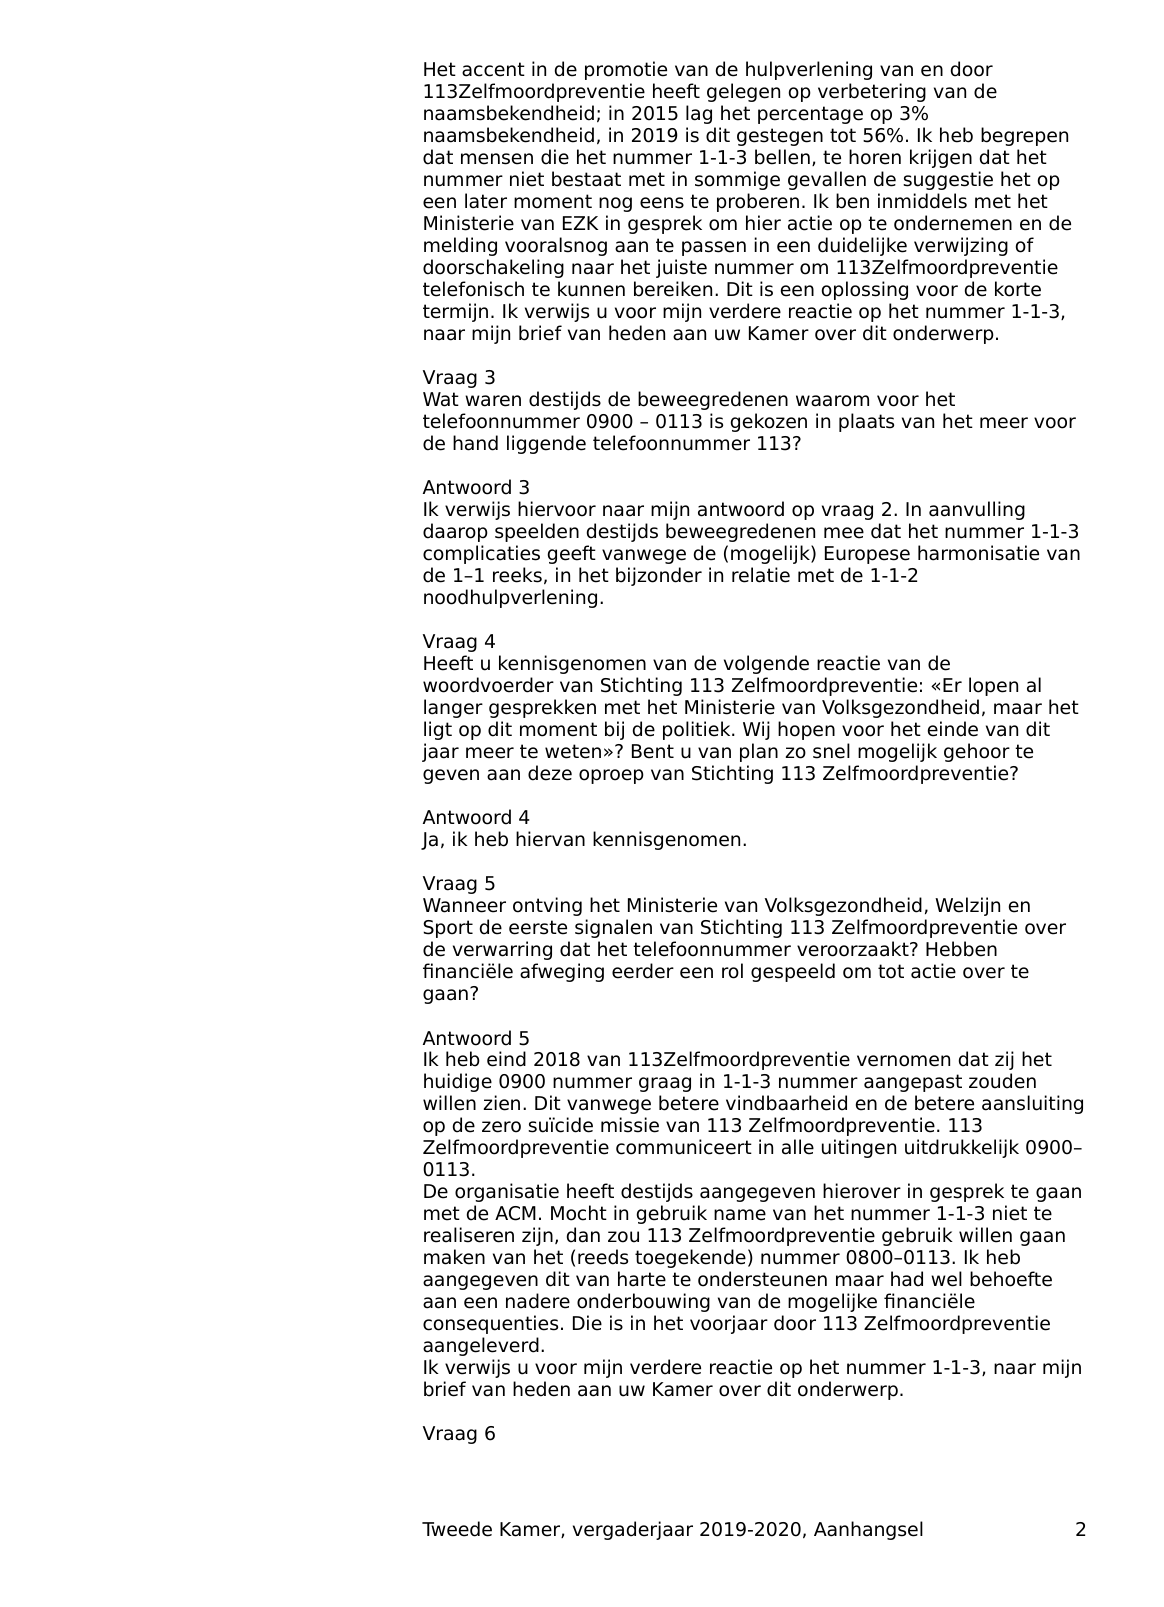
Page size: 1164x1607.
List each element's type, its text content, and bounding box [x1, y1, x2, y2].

text Vraag 3 [422, 367, 1087, 389]
text Het accent in de promotie van de hulpverlening van en door 113Zelfmoordpreventie heeft gelegen op verbetering van de naamsbekendheid; in 2015 lag het percentage op 3% naamsbekendheid, in 2019 is dit gestegen tot 56%. Ik heb begrepen dat mensen die het nummer 1-1-3 bellen, te horen krijgen dat het nummer niet bestaat met in sommige gevallen de suggestie het op een later moment nog eens te proberen. Ik ben inmiddels met het Ministerie van EZK in gesprek om hier actie op te ondernemen en de melding vooralsnog aan te passen in een duidelijke verwijzing of doorschakeling naar het juiste nummer om 113Zelfmoordpreventie telefonisch te kunnen bereiken. Dit is een oplossing voor de korte termijn. Ik verwijs u voor mijn verdere reactie op het nummer 1-1-3, naar mijn brief van heden aan uw Kamer over dit onderwerp. [422, 59, 1087, 345]
text Vraag 4 [422, 631, 1087, 653]
text Heeft u kennisgenomen van de volgende reactie van de woordvoerder van Stichting 113 Zelfmoordpreventie: «Er lopen al langer gesprekken met het Ministerie van Volksgezondheid, maar het ligt op dit moment bij de politiek. Wij hopen voor het einde van dit jaar meer te weten»? Bent u van plan zo snel mogelijk gehoor te geven aan deze oproep van Stichting 113 Zelfmoordpreventie? [422, 653, 1087, 785]
text Antwoord 3 [422, 477, 1087, 499]
text Antwoord 5 [422, 1027, 1087, 1049]
text Ik heb eind 2018 van 113Zelfmoordpreventie vernomen dat zij het huidige 0900 nummer graag in 1-1-3 nummer aangepast zouden willen zien. Dit vanwege betere vindbaarheid en de betere aansluiting op de zero suïcide missie van 113 Zelfmoordpreventie. 113 Zelfmoordpreventie communiceert in alle uitingen uitdrukkelijk 0900–0113. [422, 1049, 1087, 1181]
text Wat waren destijds de beweegredenen waarom voor het telefoonnummer 0900 – 0113 is gekozen in plaats van het meer voor de hand liggende telefoonnummer 113? [422, 389, 1087, 455]
text Antwoord 4 [422, 807, 1087, 829]
text Ik verwijs hiervoor naar mijn antwoord op vraag 2. In aanvulling daarop speelden destijds beweegredenen mee dat het nummer 1-1-3 complicaties geeft vanwege de (mogelijk) Europese harmonisatie van de 1–1 reeks, in het bijzonder in relatie met de 1-1-2 noodhulpverlening. [422, 499, 1087, 609]
text Vraag 6 [422, 1423, 1087, 1445]
text Vraag 5 [422, 873, 1087, 895]
text Ik verwijs u voor mijn verdere reactie op het nummer 1-1-3, naar mijn brief van heden aan uw Kamer over dit onderwerp. [422, 1357, 1087, 1401]
text Wanneer ontving het Ministerie van Volksgezondheid, Welzijn en Sport de eerste signalen van Stichting 113 Zelfmoordpreventie over de verwarring dat het telefoonnummer veroorzaakt? Hebben financiële afweging eerder een rol gespeeld om tot actie over te gaan? [422, 895, 1087, 1005]
text De organisatie heeft destijds aangegeven hierover in gesprek te gaan met de ACM. Mocht in gebruik name van het nummer 1-1-3 niet te realiseren zijn, dan zou 113 Zelfmoordpreventie gebruik willen gaan maken van het (reeds toegekende) nummer 0800–0113. Ik heb aangegeven dit van harte te ondersteunen maar had wel behoefte aan een nadere onderbouwing van de mogelijke financiële consequenties. Die is in het voorjaar door 113 Zelfmoordpreventie aangeleverd. [422, 1181, 1087, 1357]
text Ja, ik heb hiervan kennisgenomen. [422, 829, 1087, 851]
